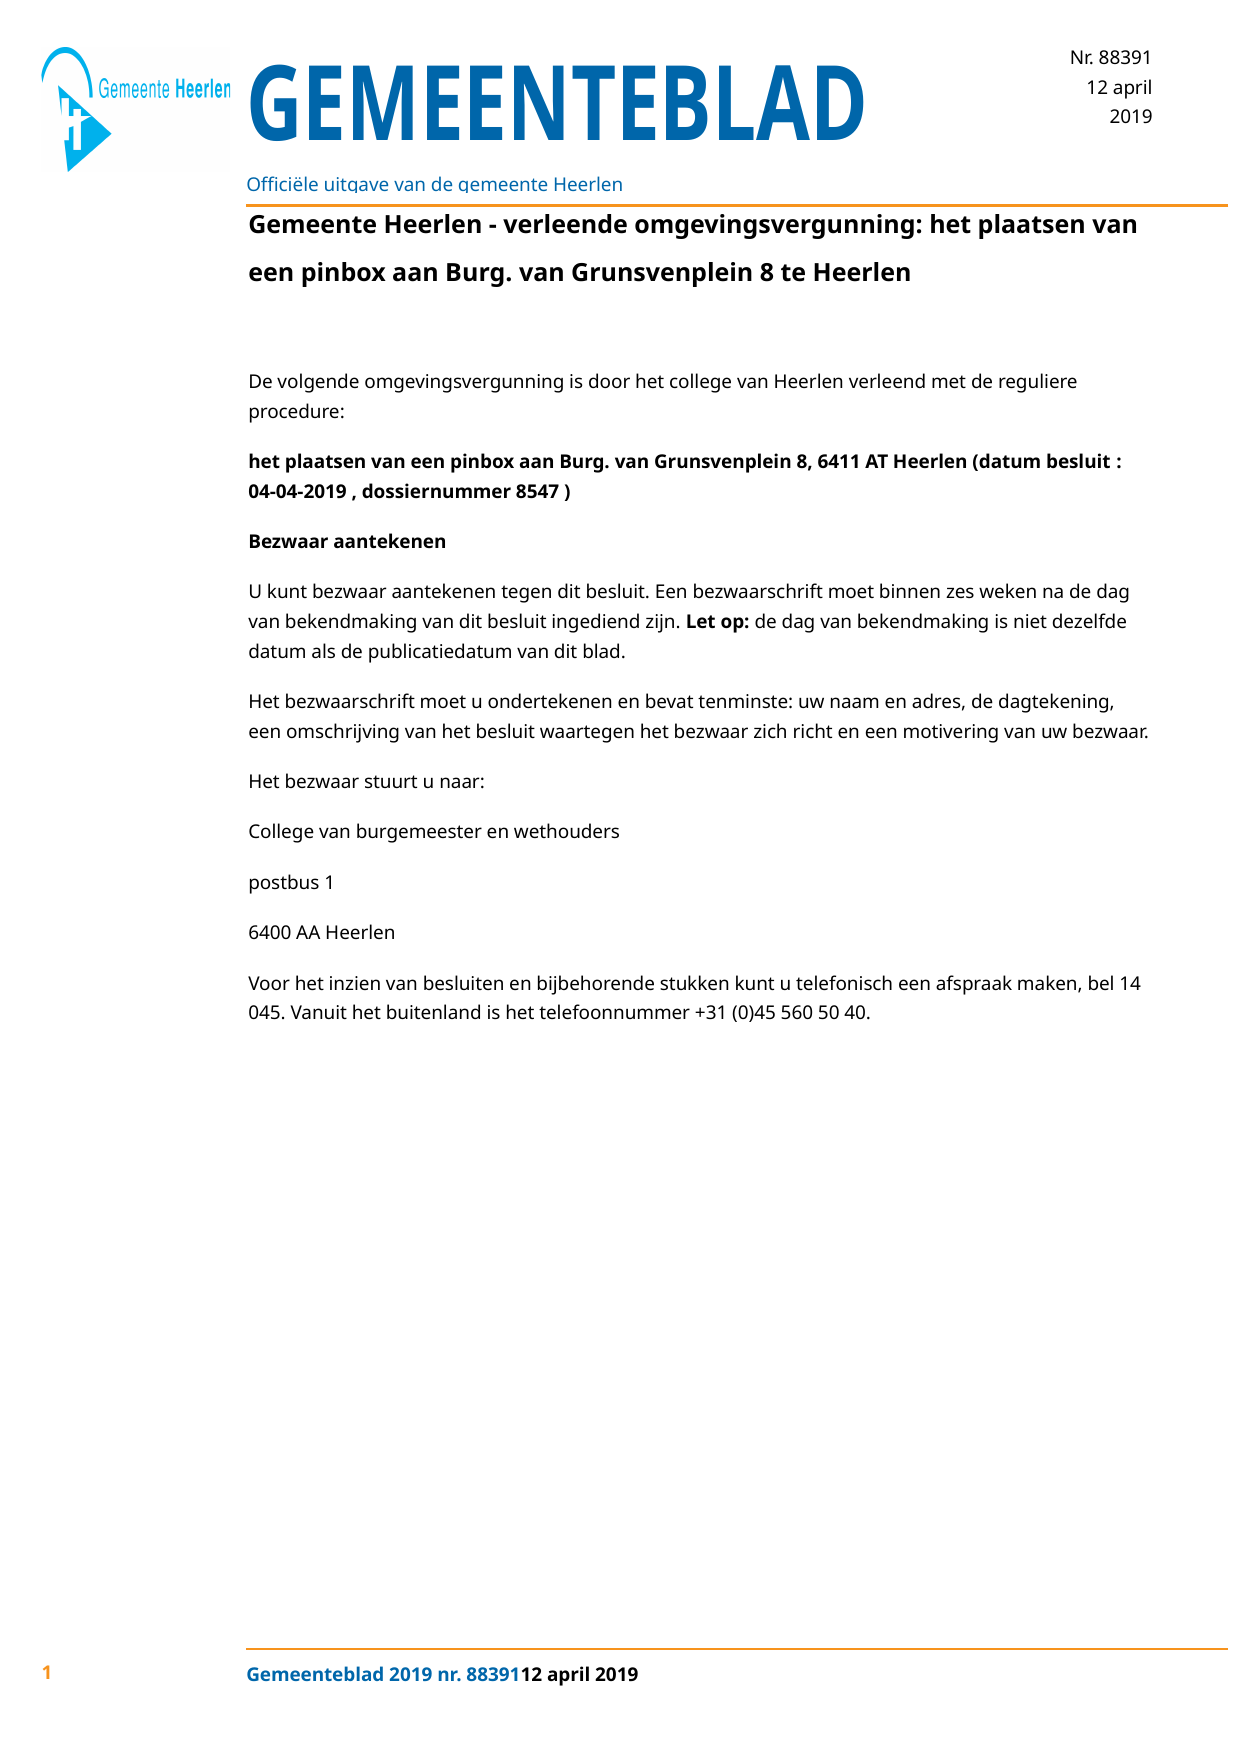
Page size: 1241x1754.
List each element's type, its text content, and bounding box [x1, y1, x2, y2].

text De volgende omgevingsvergunning is door het college van Heerlen verleend met de reguliere procedure: [248, 368, 1152, 424]
text 6400 AA Heerlen [248, 919, 1152, 945]
picture [41, 47, 231, 172]
picture [41, 47, 58, 70]
text Voor het inzien van besluiten en bijbehorende stukken kunt u telefonisch een afspraak maken, bel 14 045. Vanuit het buitenland is het telefoonnummer +31 (0)45 560 50 40. [248, 970, 1152, 1025]
text het plaatsen van een pinbox aan Burg. van Grunsvenplein 8, 6411 AT Heerlen (datum besluit : 04-04-2019 , dossiernummer 8547 ) [248, 448, 1152, 504]
text College van burgemeester en wethouders [248, 819, 1152, 844]
text Het bezwaarschrift moet u ondertekenen en bevat tenminste: uw naam en adres, de dagtekening, een omschrijving van het besluit waartegen het bezwaar zich richt en een motivering van uw bezwaar. [248, 688, 1152, 744]
text Gemeente Heerlen - verleende omgevingsvergunning: het plaatsen van een pinbox aan Burg. van Grunsvenplein 8 te Heerlen [248, 207, 1152, 288]
text U kunt bezwaar aantekenen tegen dit besluit. Een bezwaarschrift moet binnen zes weken na de dag van bekendmaking van dit besluit ingediend zijn. Let op: de dag van bekendmaking is niet dezelfde datum als de publicatiedatum van dit blad. [248, 579, 1152, 664]
text postbus 1 [248, 869, 1152, 895]
text Het bezwaar stuurt u naar: [248, 768, 1152, 794]
text Bezwaar aantekenen [248, 528, 1152, 554]
